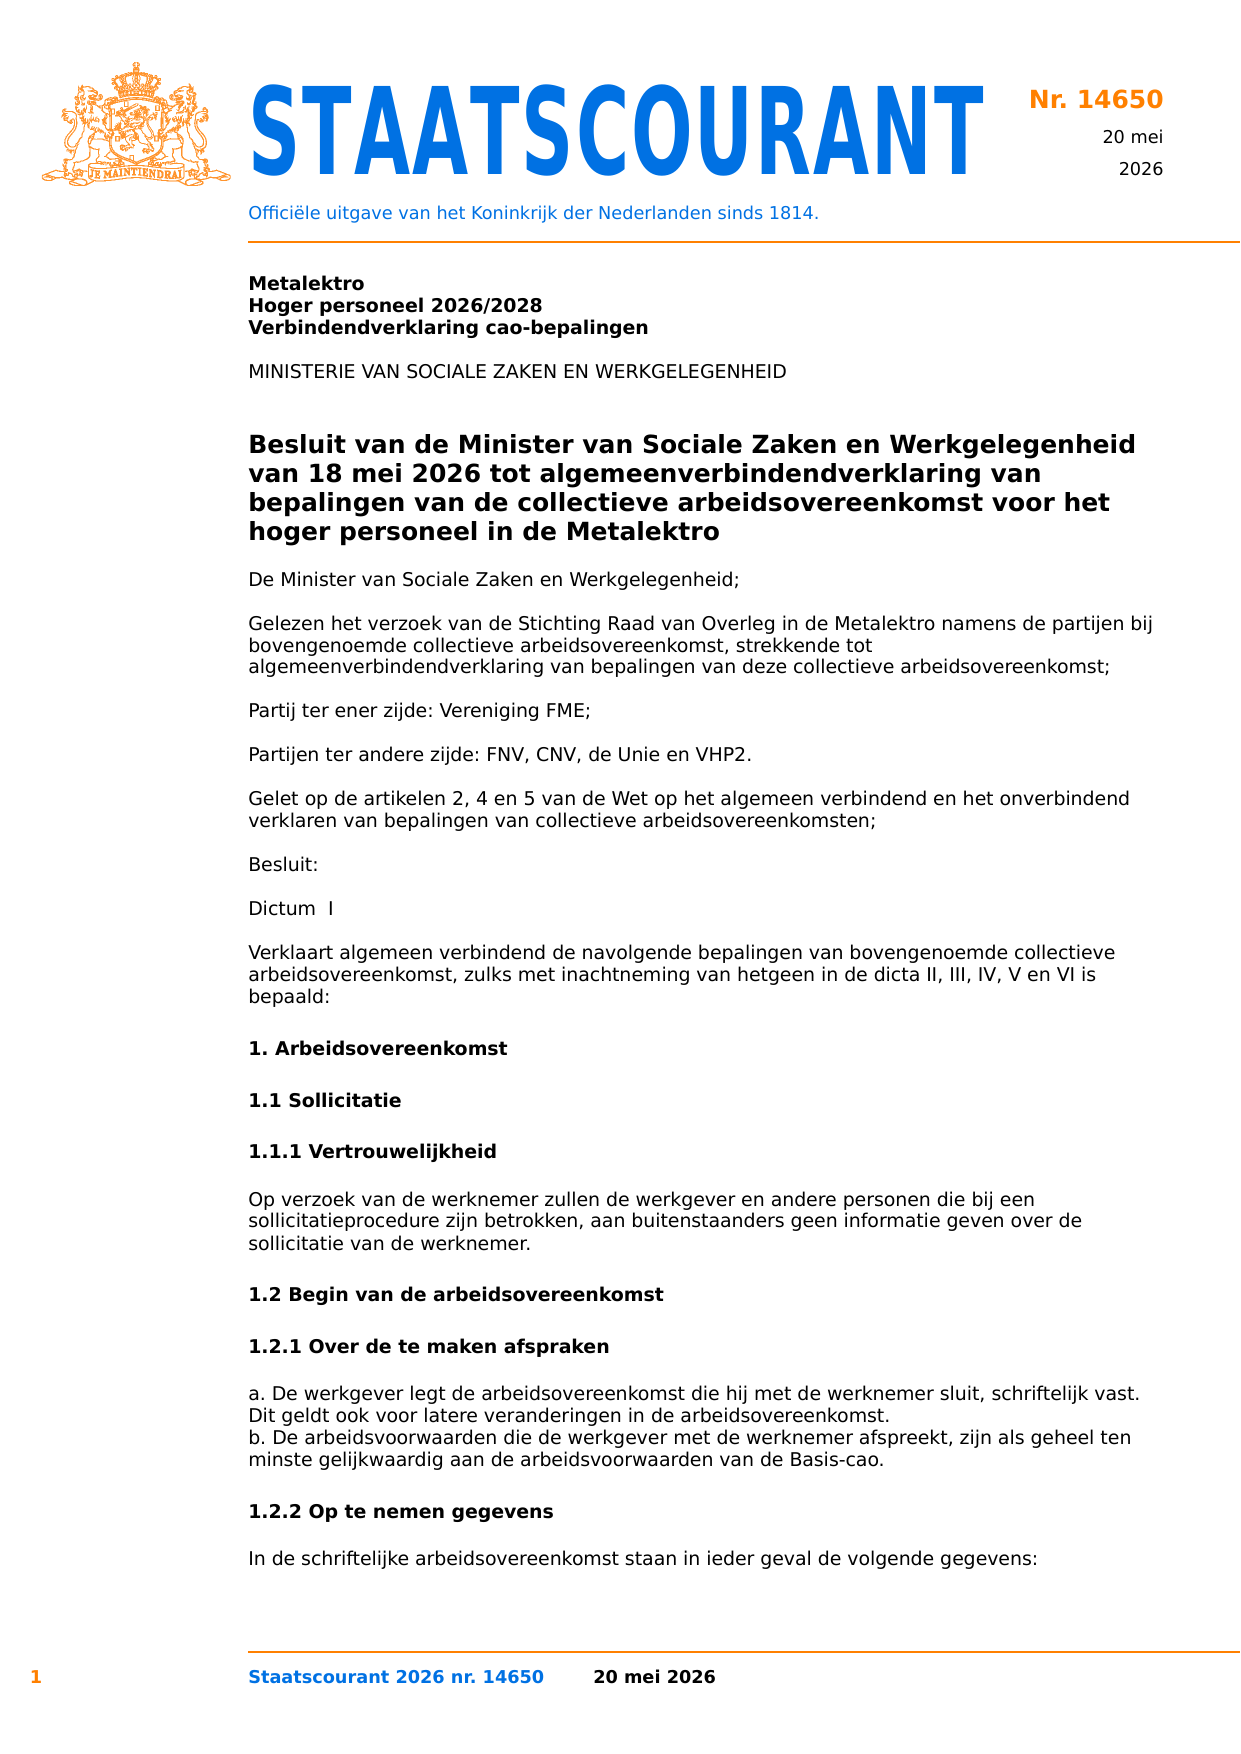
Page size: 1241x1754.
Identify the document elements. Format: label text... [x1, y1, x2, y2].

table_header STAATSCOURANT [248, 62, 998, 203]
text De Minister van Sociale Zaken en Werkgelegenheid; [248, 569, 1163, 591]
table_cell Officiële uitgave van het Koninkrijk der Nederlanden sinds 1814. [248, 203, 1240, 241]
text Metalektro [248, 273, 1163, 295]
text Partijen ter andere zijde: FNV, CNV, de Unie en VHP2. [248, 744, 1163, 766]
subtitle 1.2.2 Op te nemen gegevens [248, 1501, 1163, 1523]
text Verbindendverklaring cao-bepalingen [248, 317, 1163, 339]
subtitle 1. Arbeidsovereenkomst [248, 1037, 1163, 1059]
table_cell 20 mei [998, 121, 1240, 153]
table_cell 2026 [998, 153, 1240, 203]
text b. De arbeidsvoorwaarden die de werkgever met de werknemer afspreekt, zijn als geheel ten minste gelijkwaardig aan de arbeidsvoorwaarden van de Basis-cao. [248, 1427, 1163, 1471]
text Verklaart algemeen verbindend de navolgende bepalingen van bovengenoemde collectieve arbeidsovereenkomst, zulks met inachtneming van hetgeen in de dicta II, III, IV, V en VI is bepaald: [248, 942, 1163, 1007]
text MINISTERIE VAN SOCIALE ZAKEN EN WERKGELEGENHEID [248, 361, 1163, 383]
text Op verzoek van de werknemer zullen de werkgever en andere personen die bij een sollicitatieprocedure zijn betrokken, aan buitenstaanders geen informatie geven over de sollicitatie van de werknemer. [248, 1188, 1163, 1254]
table_header [25, 62, 248, 241]
text Gelet op de artikelen 2, 4 en 5 van de Wet op het algemeen verbindend en het onverbindend verklaren van bepalingen van collectieve arbeidsovereenkomsten; [248, 788, 1163, 832]
subtitle Besluit van de Minister van Sociale Zaken en Werkgelegenheid van 18 mei 2026 tot algemeenverbindendverklaring van bepalingen van de collectieve arbeidsovereenkomst voor het hoger personeel in de Metalektro [248, 430, 1163, 547]
table_header Nr. 14650 [998, 62, 1240, 121]
text In de schriftelijke arbeidsovereenkomst staan in ieder geval de volgende gegevens: [248, 1548, 1163, 1570]
text Hoger personeel 2026/2028 [248, 295, 1163, 317]
subtitle 1.1 Sollicitatie [248, 1089, 1163, 1111]
subtitle 1.2 Begin van de arbeidsovereenkomst [248, 1284, 1163, 1306]
subtitle 1.1.1 Vertrouwelijkheid [248, 1141, 1163, 1163]
text Dictum I [248, 898, 1163, 920]
text a. De werkgever legt de arbeidsovereenkomst die hij met de werknemer sluit, schriftelijk vast. Dit geldt ook voor latere veranderingen in de arbeidsovereenkomst. [248, 1383, 1163, 1427]
text Partij ter ener zijde: Vereniging FME; [248, 700, 1163, 722]
subtitle 1.2.1 Over de te maken afspraken [248, 1336, 1163, 1358]
text Besluit: [248, 854, 1163, 876]
text Gelezen het verzoek van de Stichting Raad van Overleg in de Metalektro namens de partijen bij bovengenoemde collectieve arbeidsovereenkomst, strekkende tot algemeenverbindendverklaring van bepalingen van deze collectieve arbeidsovereenkomst; [248, 612, 1163, 678]
picture [41, 62, 231, 186]
